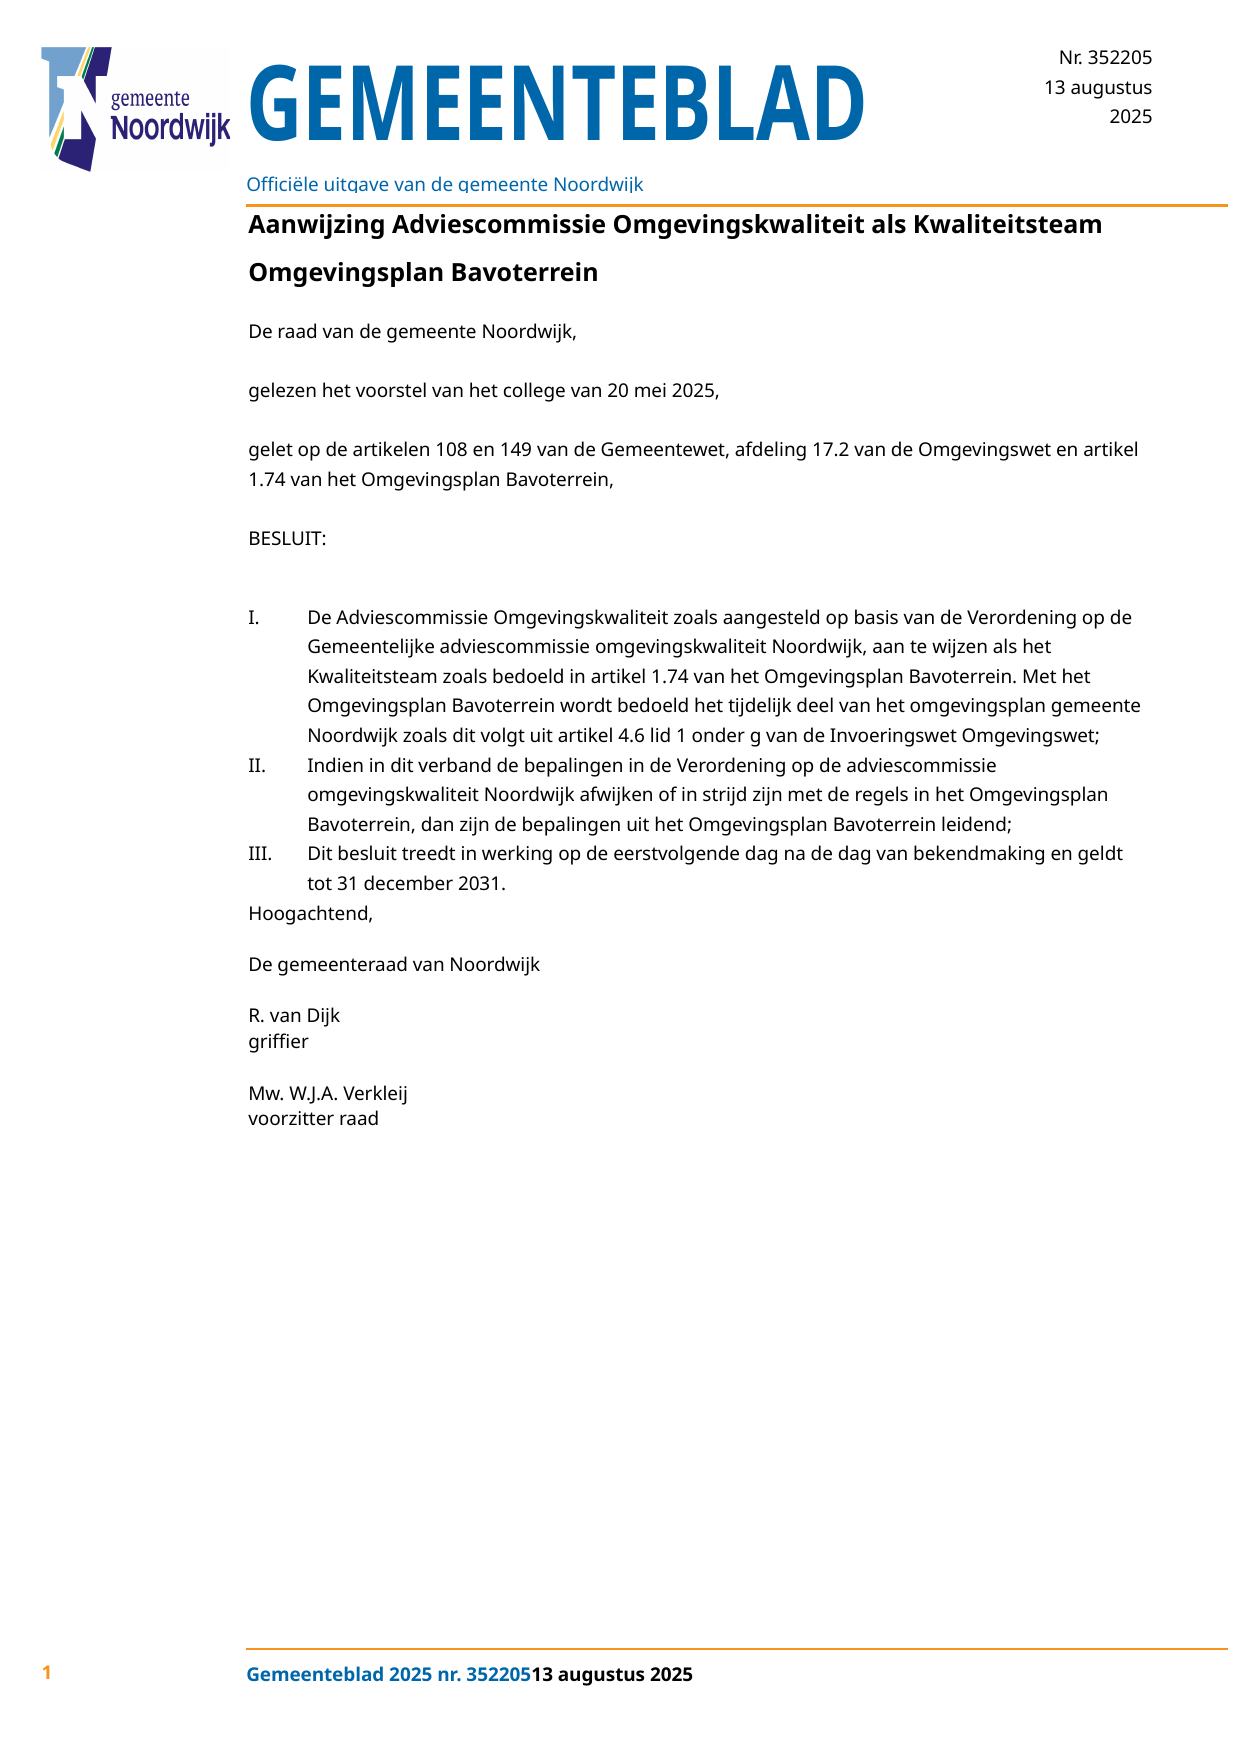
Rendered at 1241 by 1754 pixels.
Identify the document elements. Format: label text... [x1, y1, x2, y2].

text gelet op de artikelen 108 en 149 van de Gemeentewet, afdeling 17.2 van de Omgevingswet en artikel 1.74 van het Omgevingsplan Bavoterrein, [248, 436, 1152, 492]
list Indien in dit verband de bepalingen in de Verordening op de adviescommissie omgevingskwaliteit Noordwijk afwijken of in strijd zijn met de regels in het Omgevingsplan Bavoterrein, dan zijn de bepalingen uit het Omgevingsplan Bavoterrein leidend; [248, 752, 1152, 837]
text De raad van de gemeente Noordwijk, [248, 318, 1152, 344]
list Dit besluit treedt in werking op de eerstvolgende dag na de dag van bekendmaking en geldt tot 31 december 2031. [248, 841, 1152, 896]
list De Adviescommissie Omgevingskwaliteit zoals aangesteld op basis van de Verordening op de Gemeentelijke adviescommissie omgevingskwaliteit Noordwijk, aan te wijzen als het Kwaliteitsteam zoals bedoeld in artikel 1.74 van het Omgevingsplan Bavoterrein. Met het Omgevingsplan Bavoterrein wordt bedoeld het tijdelijk deel van het omgevingsplan gemeente Noordwijk zoals dit volgt uit artikel 4.6 lid 1 onder g van de Invoeringswet Omgevingswet; [248, 604, 1152, 748]
text Mw. W.J.A. Verkleij [248, 1080, 1152, 1106]
picture [41, 47, 231, 172]
text De gemeenteraad van Noordwijk [248, 951, 1152, 977]
text griffier [248, 1028, 1152, 1054]
text R. van Dijk [248, 1003, 1152, 1028]
text Hoogachtend, [248, 900, 1152, 925]
text Aanwijzing Adviescommissie Omgevingskwaliteit als Kwaliteitsteam Omgevingsplan Bavoterrein [248, 207, 1152, 288]
text voorzitter raad [248, 1106, 1152, 1131]
text gelezen het voorstel van het college van 20 mei 2025, [248, 377, 1152, 403]
text BESLUIT: [248, 525, 1152, 551]
